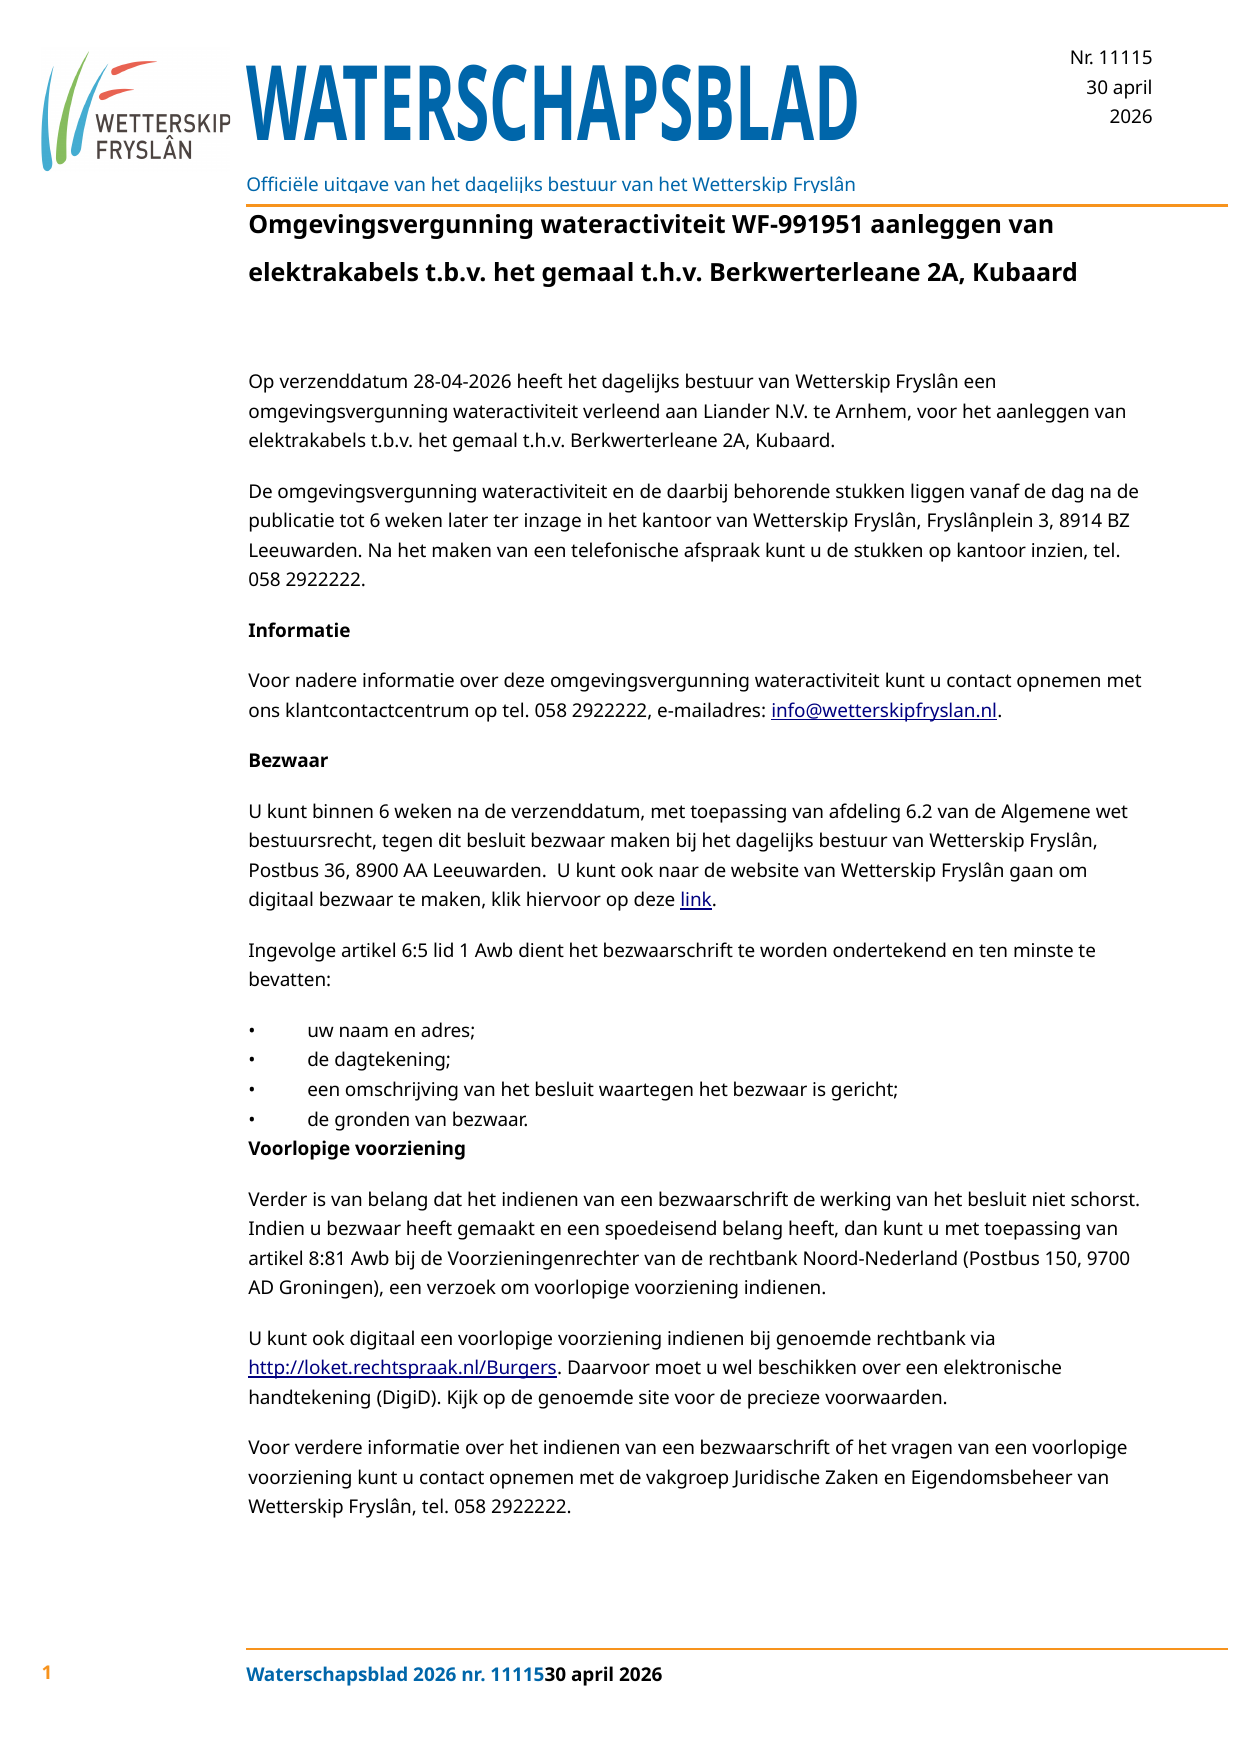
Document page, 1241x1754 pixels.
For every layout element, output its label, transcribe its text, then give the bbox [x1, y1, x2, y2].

text Op verzenddatum 28-04-2026 heeft het dagelijks bestuur van Wetterskip Fryslân een omgevingsvergunning wateractiviteit verleend aan Liander N.V. te Arnhem, voor het aanleggen van elektrakabels t.b.v. het gemaal t.h.v. Berkwerterleane 2A, Kubaard. [248, 368, 1152, 453]
list uw naam en adres; [248, 1017, 1152, 1043]
list de dagtekening; [248, 1047, 1152, 1072]
text U kunt binnen 6 weken na de verzenddatum, met toepassing van afdeling 6.2 van de Algemene wet bestuursrecht, tegen dit besluit bezwaar maken bij het dagelijks bestuur van Wetterskip Fryslân, Postbus 36, 8900 AA Leeuwarden. U kunt ook naar de website van Wetterskip Fryslân gaan om digitaal bezwaar te maken, klik hiervoor op deze link. [248, 798, 1152, 912]
text Ingevolge artikel 6:5 lid 1 Awb dient het bezwaarschrift te worden ondertekend en ten minste te bevatten: [248, 937, 1152, 992]
text Informatie [248, 617, 1152, 643]
text Bezwaar [248, 747, 1152, 773]
text U kunt ook digitaal een voorlopige voorziening indienen bij genoemde rechtbank via http://loket.rechtspraak.nl/Burgers. Daarvoor moet u wel beschikken over een elektronische handtekening (DigiD). Kijk op de genoemde site voor de precieze voorwaarden. [248, 1325, 1152, 1410]
text Voorlopige voorziening [248, 1135, 1152, 1161]
picture [41, 47, 231, 172]
text Omgevingsvergunning wateractiviteit WF-991951 aanleggen van elektrakabels t.b.v. het gemaal t.h.v. Berkwerterleane 2A, Kubaard [248, 207, 1152, 288]
text De omgevingsvergunning wateractiviteit en de daarbij behorende stukken liggen vanaf de dag na de publicatie tot 6 weken later ter inzage in het kantoor van Wetterskip Fryslân, Fryslânplein 3, 8914 BZ Leeuwarden. Na het maken van een telefonische afspraak kunt u de stukken op kantoor inzien, tel. 058 2922222. [248, 478, 1152, 592]
list de gronden van bezwaar. [248, 1106, 1152, 1132]
text Verder is van belang dat het indienen van een bezwaarschrift de werking van het besluit niet schorst. Indien u bezwaar heeft gemaakt en een spoedeisend belang heeft, dan kunt u met toepassing van artikel 8:81 Awb bij de Voorzieningenrechter van de rechtbank Noord-Nederland (Postbus 150, 9700 AD Groningen), een verzoek om voorlopige voorziening indienen. [248, 1186, 1152, 1300]
text Voor nadere informatie over deze omgevingsvergunning wateractiviteit kunt u contact opnemen met ons klantcontactcentrum op tel. 058 2922222, e-mailadres: info@wetterskipfryslan.nl. [248, 667, 1152, 723]
list een omschrijving van het besluit waartegen het bezwaar is gericht; [248, 1076, 1152, 1102]
text Voor verdere informatie over het indienen van een bezwaarschrift of het vragen van een voorlopige voorziening kunt u contact opnemen met de vakgroep Juridische Zaken en Eigendomsbeheer van Wetterskip Fryslân, tel. 058 2922222. [248, 1434, 1152, 1519]
